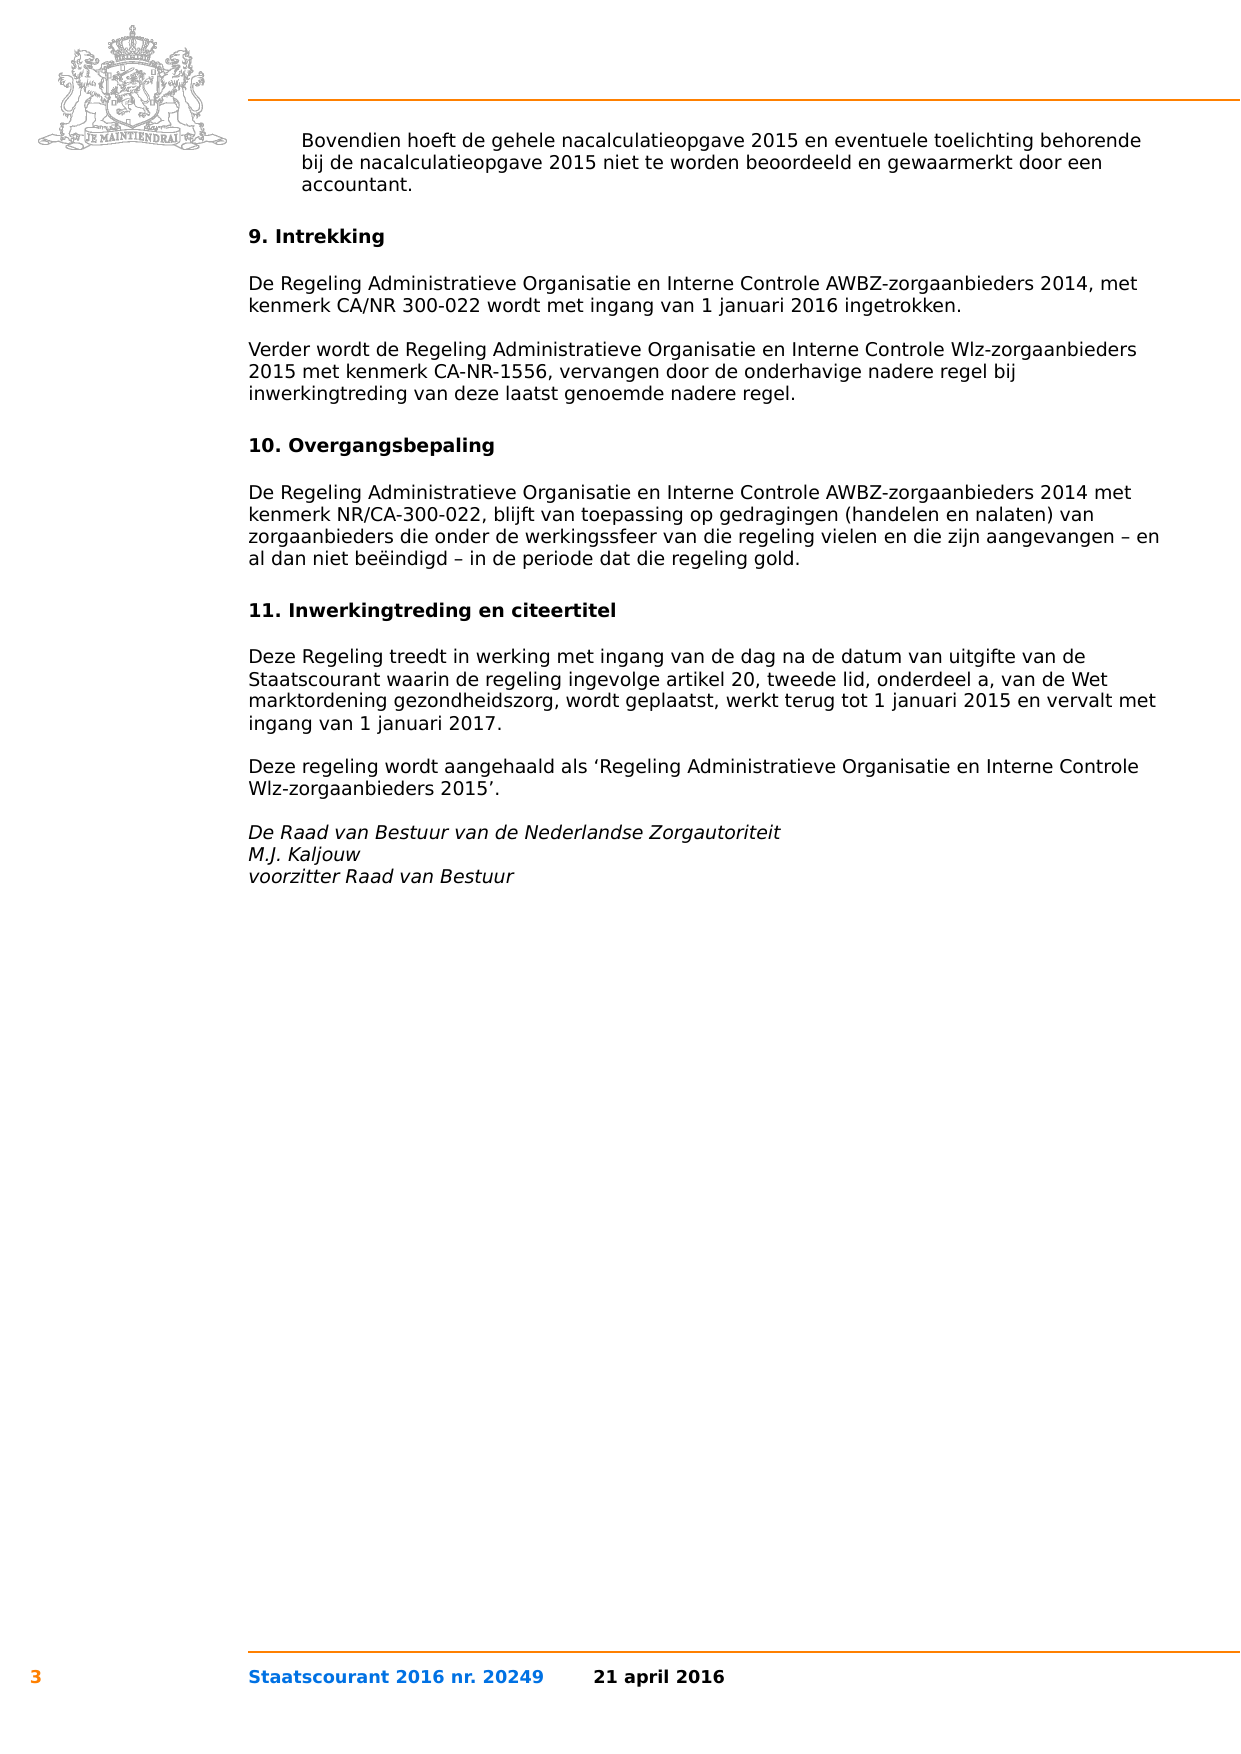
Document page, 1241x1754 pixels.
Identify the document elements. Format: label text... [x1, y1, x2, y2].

text Verder wordt de Regeling Administratieve Organisatie en Interne Controle Wlz-zorgaanbieders 2015 met kenmerk CA-NR-1556, vervangen door de onderhavige nadere regel bij inwerkingtreding van deze laatst genoemde nadere regel. [248, 339, 1163, 404]
picture [38, 25, 227, 150]
text Deze Regeling treedt in werking met ingang van de dag na de datum van uitgifte van de Staatscourant waarin de regeling ingevolge artikel 20, tweede lid, onderdeel a, van de Wet marktordening gezondheidszorg, wordt geplaatst, werkt terug tot 1 januari 2015 en vervalt met ingang van 1 januari 2017. [248, 646, 1163, 734]
text De Regeling Administratieve Organisatie en Interne Controle AWBZ-zorgaanbieders 2014, met kenmerk CA/NR 300-022 wordt met ingang van 1 januari 2016 ingetrokken. [248, 273, 1163, 317]
text Bovendien hoeft de gehele nacalculatieopgave 2015 en eventuele toelichting behorende bij de nacalculatieopgave 2015 niet te worden beoordeeld en gewaarmerkt door een accountant. [248, 130, 1163, 196]
subtitle 10. Overgangsbepaling [248, 434, 1163, 457]
subtitle 9. Intrekking [248, 226, 1163, 248]
text De Raad van Bestuur van de Nederlandse Zorgautoriteit M.J. Kaljouw voorzitter Raad van Bestuur [248, 822, 1163, 888]
text De Regeling Administratieve Organisatie en Interne Controle AWBZ-zorgaanbieders 2014 met kenmerk NR/CA-300-022, blijft van toepassing op gedragingen (handelen en nalaten) van zorgaanbieders die onder de werkingssfeer van die regeling vielen en die zijn aangevangen – en al dan niet beëindigd – in de periode dat die regeling gold. [248, 482, 1163, 569]
text Deze regeling wordt aangehaald als ‘Regeling Administratieve Organisatie en Interne Controle Wlz-zorgaanbieders 2015’. [248, 756, 1163, 800]
subtitle 11. Inwerkingtreding en citeertitel [248, 599, 1163, 621]
